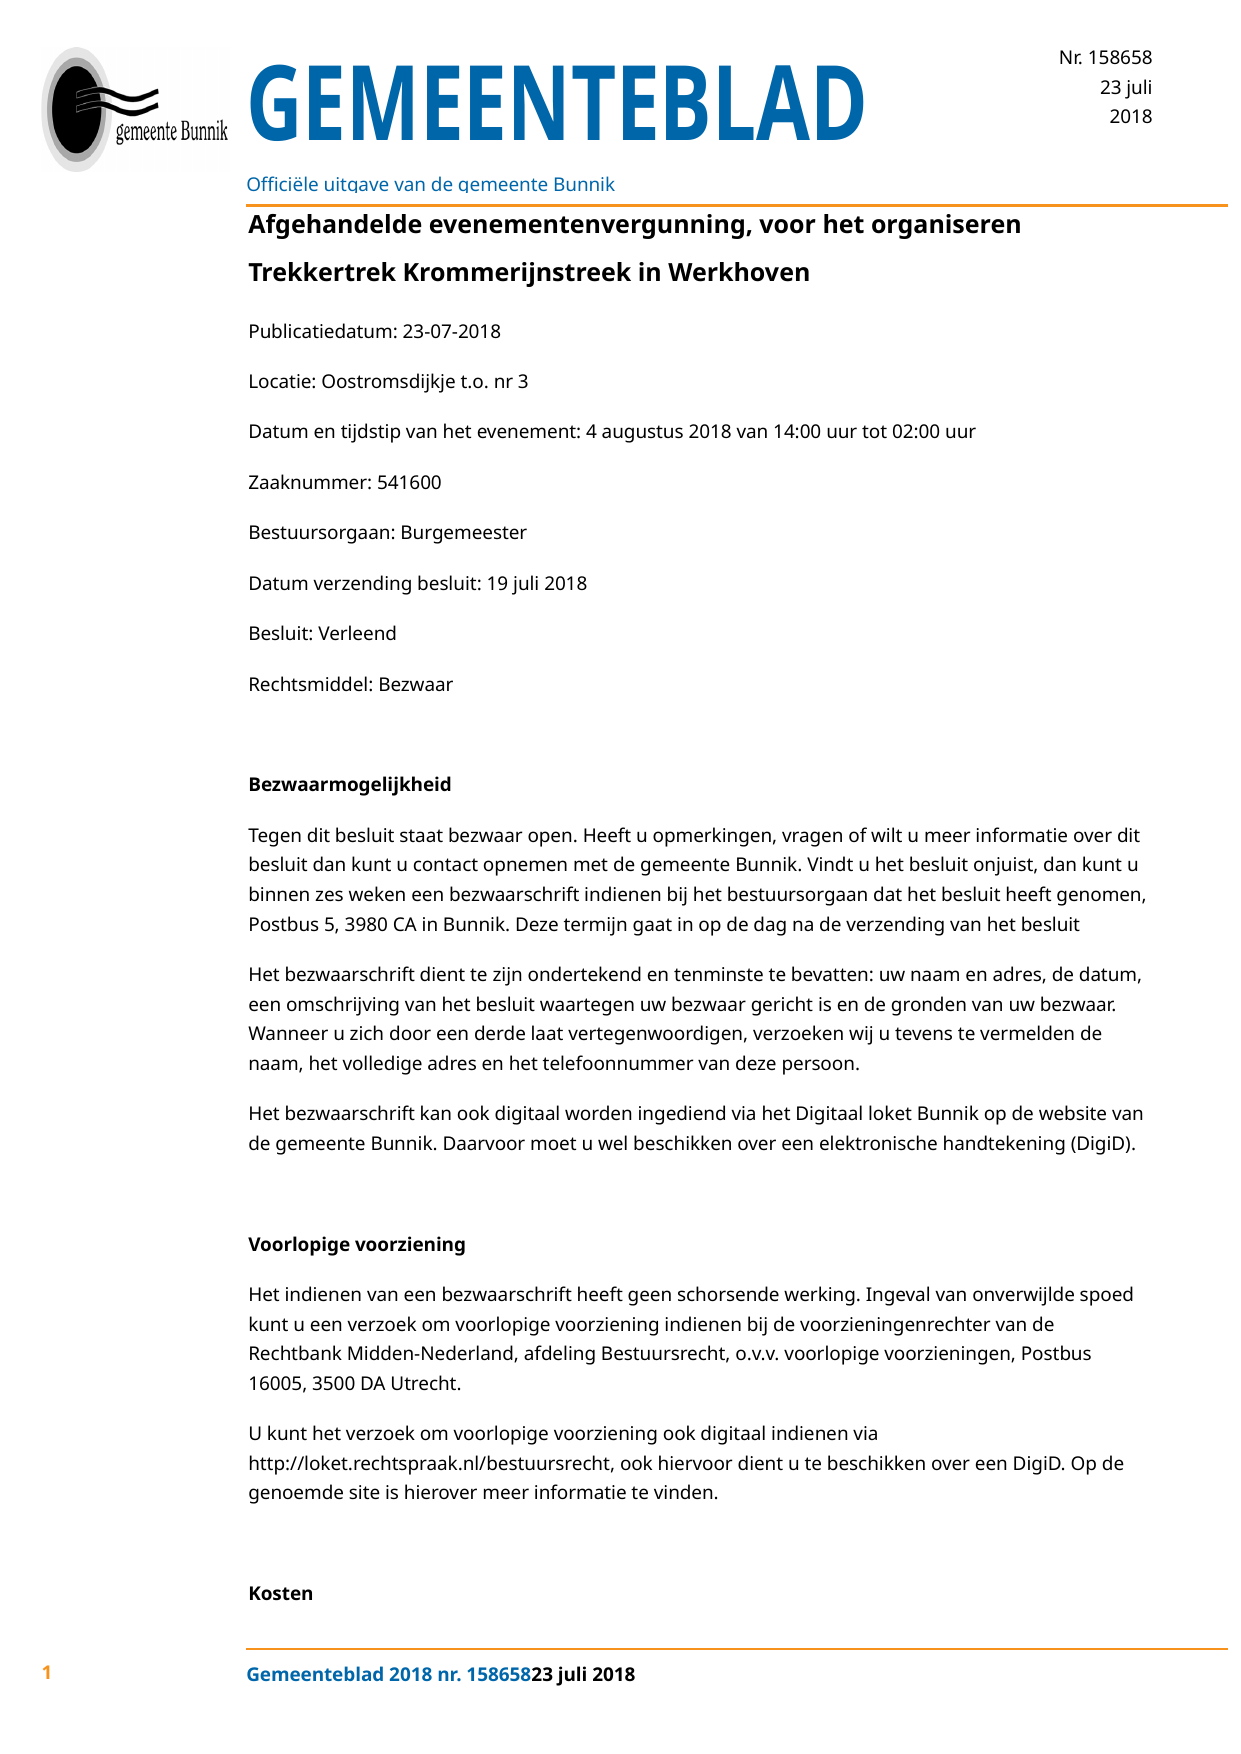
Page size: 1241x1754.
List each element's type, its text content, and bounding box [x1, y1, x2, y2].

text Besluit: Verleend [248, 620, 1152, 646]
picture [41, 47, 231, 172]
text Bestuursorgaan: Burgemeester [248, 519, 1152, 545]
text Datum verzending besluit: 19 juli 2018 [248, 570, 1152, 596]
text Afgehandelde evenementenvergunning, voor het organiseren Trekkertrek Krommerijnstreek in Werkhoven [248, 207, 1152, 288]
text Tegen dit besluit staat bezwaar open. Heeft u opmerkingen, vragen of wilt u meer informatie over dit besluit dan kunt u contact opnemen met de gemeente Bunnik. Vindt u het besluit onjuist, dan kunt u binnen zes weken een bezwaarschrift indienen bij het bestuursorgaan dat het besluit heeft genomen, Postbus 5, 3980 CA in Bunnik. Deze termijn gaat in op de dag na de verzending van het besluit [248, 822, 1152, 937]
text Bezwaarmogelijkheid [248, 772, 1152, 797]
text Het bezwaarschrift dient te zijn ondertekend en tenminste te bevatten: uw naam en adres, de datum, een omschrijving van het besluit waartegen uw bezwaar gericht is en de gronden van uw bezwaar. Wanneer u zich door een derde laat vertegenwoordigen, verzoeken wij u tevens te vermelden de naam, het volledige adres en het telefoonnummer van deze persoon. [248, 961, 1152, 1076]
text Locatie: Oostromsdijkje t.o. nr 3 [248, 368, 1152, 394]
text Kosten [248, 1580, 1152, 1606]
text Voorlopige voorziening [248, 1231, 1152, 1257]
text Het indienen van een bezwaarschrift heeft geen schorsende werking. Ingeval van onverwijlde spoed kunt u een verzoek om voorlopige voorziening indienen bij de voorzieningenrechter van de Rechtbank Midden-Nederland, afdeling Bestuursrecht, o.v.v. voorlopige voorzieningen, Postbus 16005, 3500 DA Utrecht. [248, 1281, 1152, 1396]
text Zaaknummer: 541600 [248, 469, 1152, 495]
text U kunt het verzoek om voorlopige voorziening ook digitaal indienen via http://loket.rechtspraak.nl/bestuursrecht, ook hiervoor dient u te beschikken over een DigiD. Op de genoemde site is hierover meer informatie te vinden. [248, 1420, 1152, 1505]
text Het bezwaarschrift kan ook digitaal worden ingediend via het Digitaal loket Bunnik op de website van de gemeente Bunnik. Daarvoor moet u wel beschikken over een elektronische handtekening (DigiD). [248, 1100, 1152, 1156]
text Publicatiedatum: 23-07-2018 [248, 318, 1152, 344]
text Datum en tijdstip van het evenement: 4 augustus 2018 van 14:00 uur tot 02:00 uur [248, 419, 1152, 444]
text Rechtsmiddel: Bezwaar [248, 671, 1152, 697]
